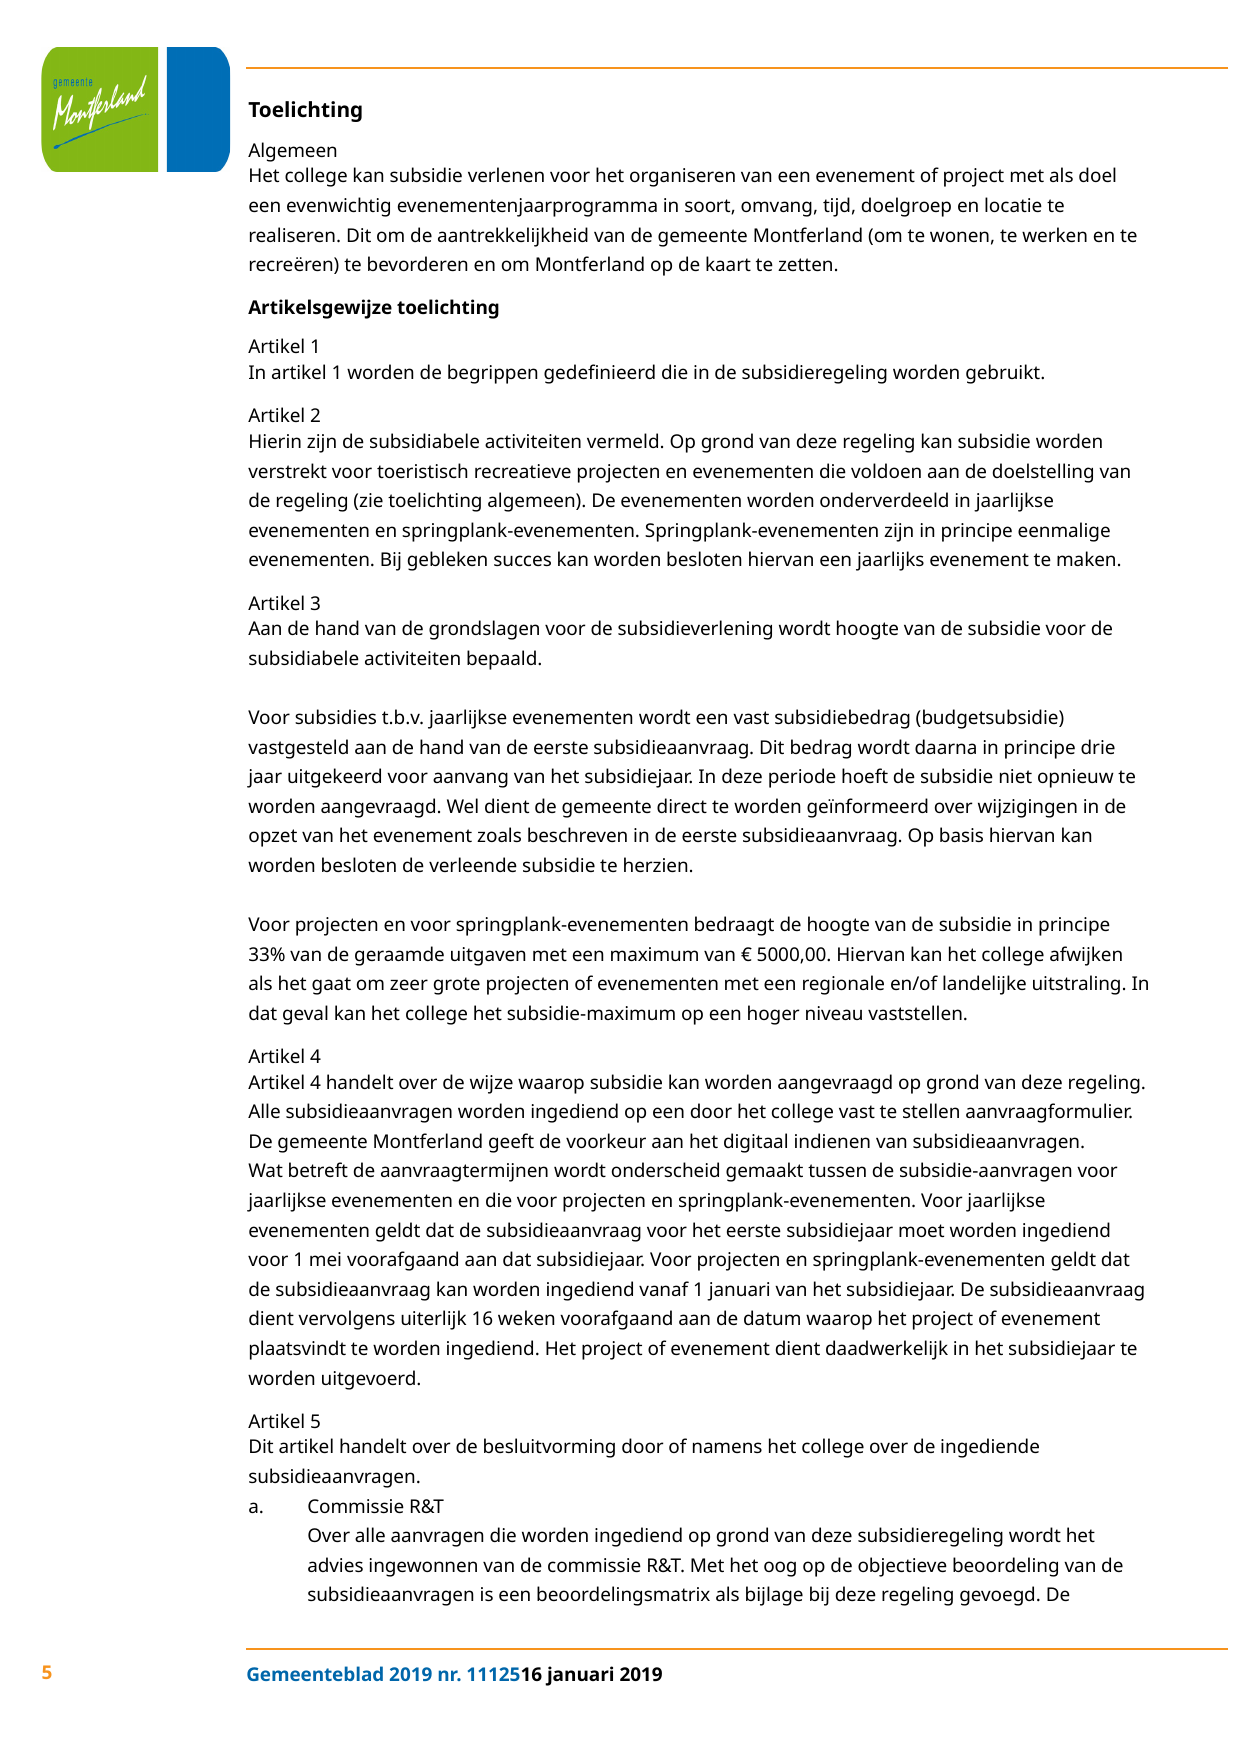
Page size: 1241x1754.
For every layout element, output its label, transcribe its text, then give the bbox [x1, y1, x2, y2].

text Toelichting [248, 95, 1152, 123]
text Voor subsidies t.b.v. jaarlijkse evenementen wordt een vast subsidiebedrag (budgetsubsidie) vastgesteld aan de hand van de eerste subsidieaanvraag. Dit bedrag wordt daarna in principe drie jaar uitgekeerd voor aanvang van het subsidiejaar. In deze periode hoeft de subsidie niet opnieuw te worden aangevraagd. Wel dient de gemeente direct te worden geïnformeerd over wijzigingen in de opzet van het evenement zoals beschreven in de eerste subsidieaanvraag. Op basis hiervan kan worden besloten de verleende subsidie te herzien. [248, 704, 1152, 878]
text Artikelsgewijze toelichting [248, 294, 1152, 320]
text Artikel 3 [248, 590, 1152, 616]
text Artikel 1 [248, 334, 1152, 359]
text Voor projecten en voor springplank-evenementen bedraagt de hoogte van de subsidie in principe 33% van de geraamde uitgaven met een maximum van € 5000,00. Hiervan kan het college afwijken als het gaat om zeer grote projecten of evenementen met een regionale en/of landelijke uitstraling. In dat geval kan het college het subsidie-maximum op een hoger niveau vaststellen. [248, 911, 1152, 1026]
text Algemeen [248, 137, 1152, 163]
text Artikel 5 [248, 1408, 1152, 1434]
text Het college kan subsidie verlenen voor het organiseren van een evenement of project met als doel een evenwichtig evenementenjaarprogramma in soort, omvang, tijd, doelgroep en locatie te realiseren. Dit om de aantrekkelijkheid van de gemeente Montferland (om te wonen, te werken en te recreëren) te bevorderen en om Montferland op de kaart te zetten. [248, 163, 1152, 277]
text Hierin zijn de subsidiabele activiteiten vermeld. Op grond van deze regeling kan subsidie worden verstrekt voor toeristisch recreatieve projecten en evenementen die voldoen aan de doelstelling van de regeling (zie toelichting algemeen). De evenementen worden onderverdeeld in jaarlijkse evenementen en springplank-evenementen. Springplank-evenementen zijn in principe eenmalige evenementen. Bij gebleken succes kan worden besloten hiervan een jaarlijks evenement te maken. [248, 428, 1152, 572]
text Wat betreft de aanvraagtermijnen wordt onderscheid gemaakt tussen de subsidie-aanvragen voor jaarlijkse evenementen en die voor projecten en springplank-evenementen. Voor jaarlijkse evenementen geldt dat de subsidieaanvraag voor het eerste subsidiejaar moet worden ingediend voor 1 mei voorafgaand aan dat subsidiejaar. Voor projecten en springplank-evenementen geldt dat de subsidieaanvraag kan worden ingediend vanaf 1 januari van het subsidiejaar. De subsidieaanvraag dient vervolgens uiterlijk 16 weken voorafgaand aan de datum waarop het project of evenement plaatsvindt te worden ingediend. Het project of evenement dient daadwerkelijk in het subsidiejaar te worden uitgevoerd. [248, 1158, 1152, 1391]
list Commissie R&T [248, 1493, 1152, 1518]
text Dit artikel handelt over de besluitvorming door of namens het college over de ingediende subsidieaanvragen. [248, 1434, 1152, 1489]
picture [41, 47, 231, 172]
text Artikel 4 [248, 1043, 1152, 1069]
list Over alle aanvragen die worden ingediend op grond van deze subsidieregeling wordt het advies ingewonnen van de commissie R&T. Met het oog op de objectieve beoordeling van de subsidieaanvragen is een beoordelingsmatrix als bijlage bij deze regeling gevoegd. De [248, 1522, 1152, 1607]
text Artikel 2 [248, 403, 1152, 428]
text Artikel 4 handelt over de wijze waarop subsidie kan worden aangevraagd op grond van deze regeling. Alle subsidieaanvragen worden ingediend op een door het college vast te stellen aanvraagformulier. De gemeente Montferland geeft de voorkeur aan het digitaal indienen van subsidieaanvragen. [248, 1069, 1152, 1154]
text Aan de hand van de grondslagen voor de subsidieverlening wordt hoogte van de subsidie voor de subsidiabele activiteiten bepaald. [248, 616, 1152, 671]
text In artikel 1 worden de begrippen gedefinieerd die in de subsidieregeling worden gebruikt. [248, 359, 1152, 385]
